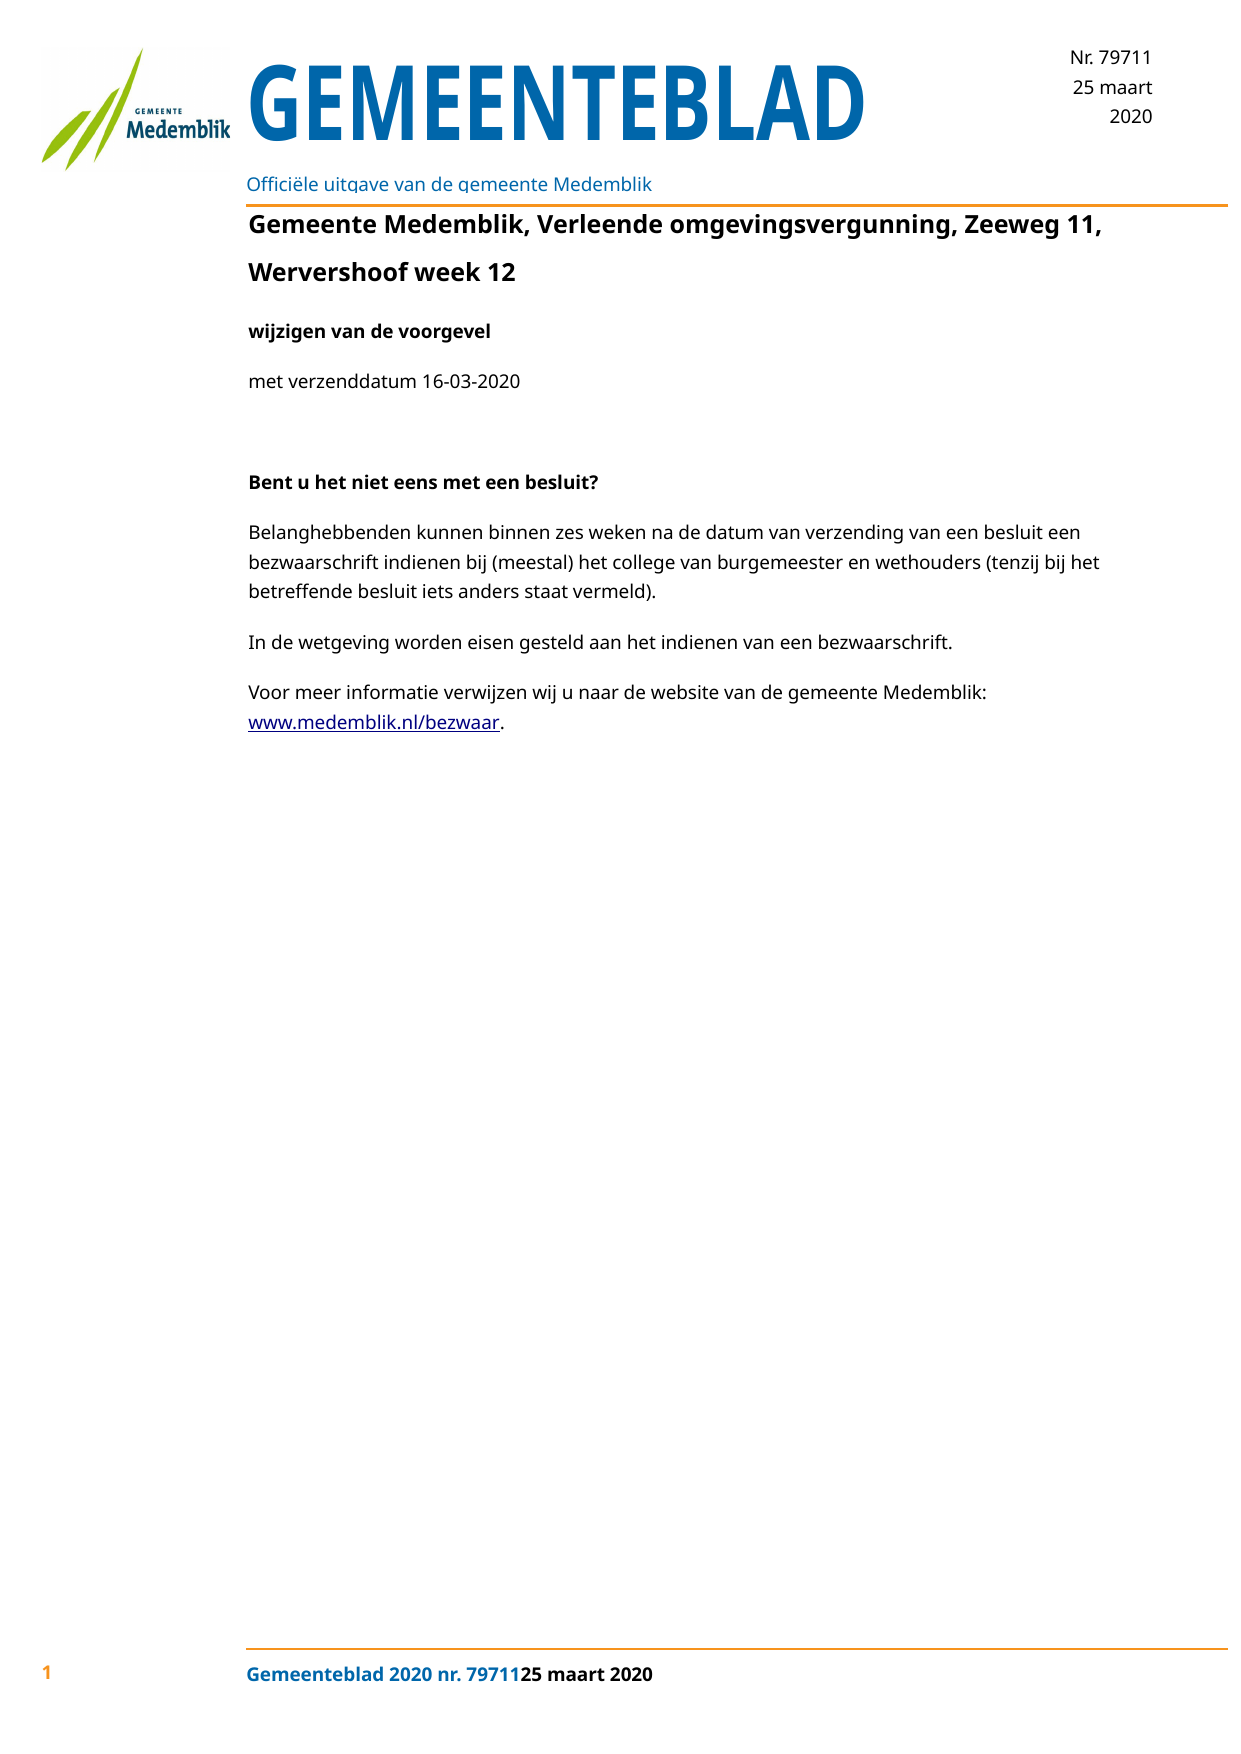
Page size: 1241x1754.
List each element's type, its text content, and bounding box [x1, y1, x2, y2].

text Belanghebbenden kunnen binnen zes weken na de datum van verzending van een besluit een bezwaarschrift indienen bij (meestal) het college van burgemeester en wethouders (tenzij bij het betreffende besluit iets anders staat vermeld). [248, 519, 1152, 604]
text In de wetgeving worden eisen gesteld aan het indienen van een bezwaarschrift. [248, 629, 1152, 655]
text wijzigen van de voorgevel [248, 318, 1152, 344]
picture [41, 47, 231, 172]
text Gemeente Medemblik, Verleende omgevingsvergunning, Zeeweg 11, Wervershoof week 12 [248, 207, 1152, 288]
text Voor meer informatie verwijzen wij u naar de website van de gemeente Medemblik: www.medemblik.nl/bezwaar. [248, 679, 1152, 735]
text met verzenddatum 16-03-2020 [248, 368, 1152, 394]
text Bent u het niet eens met een besluit? [248, 469, 1152, 495]
